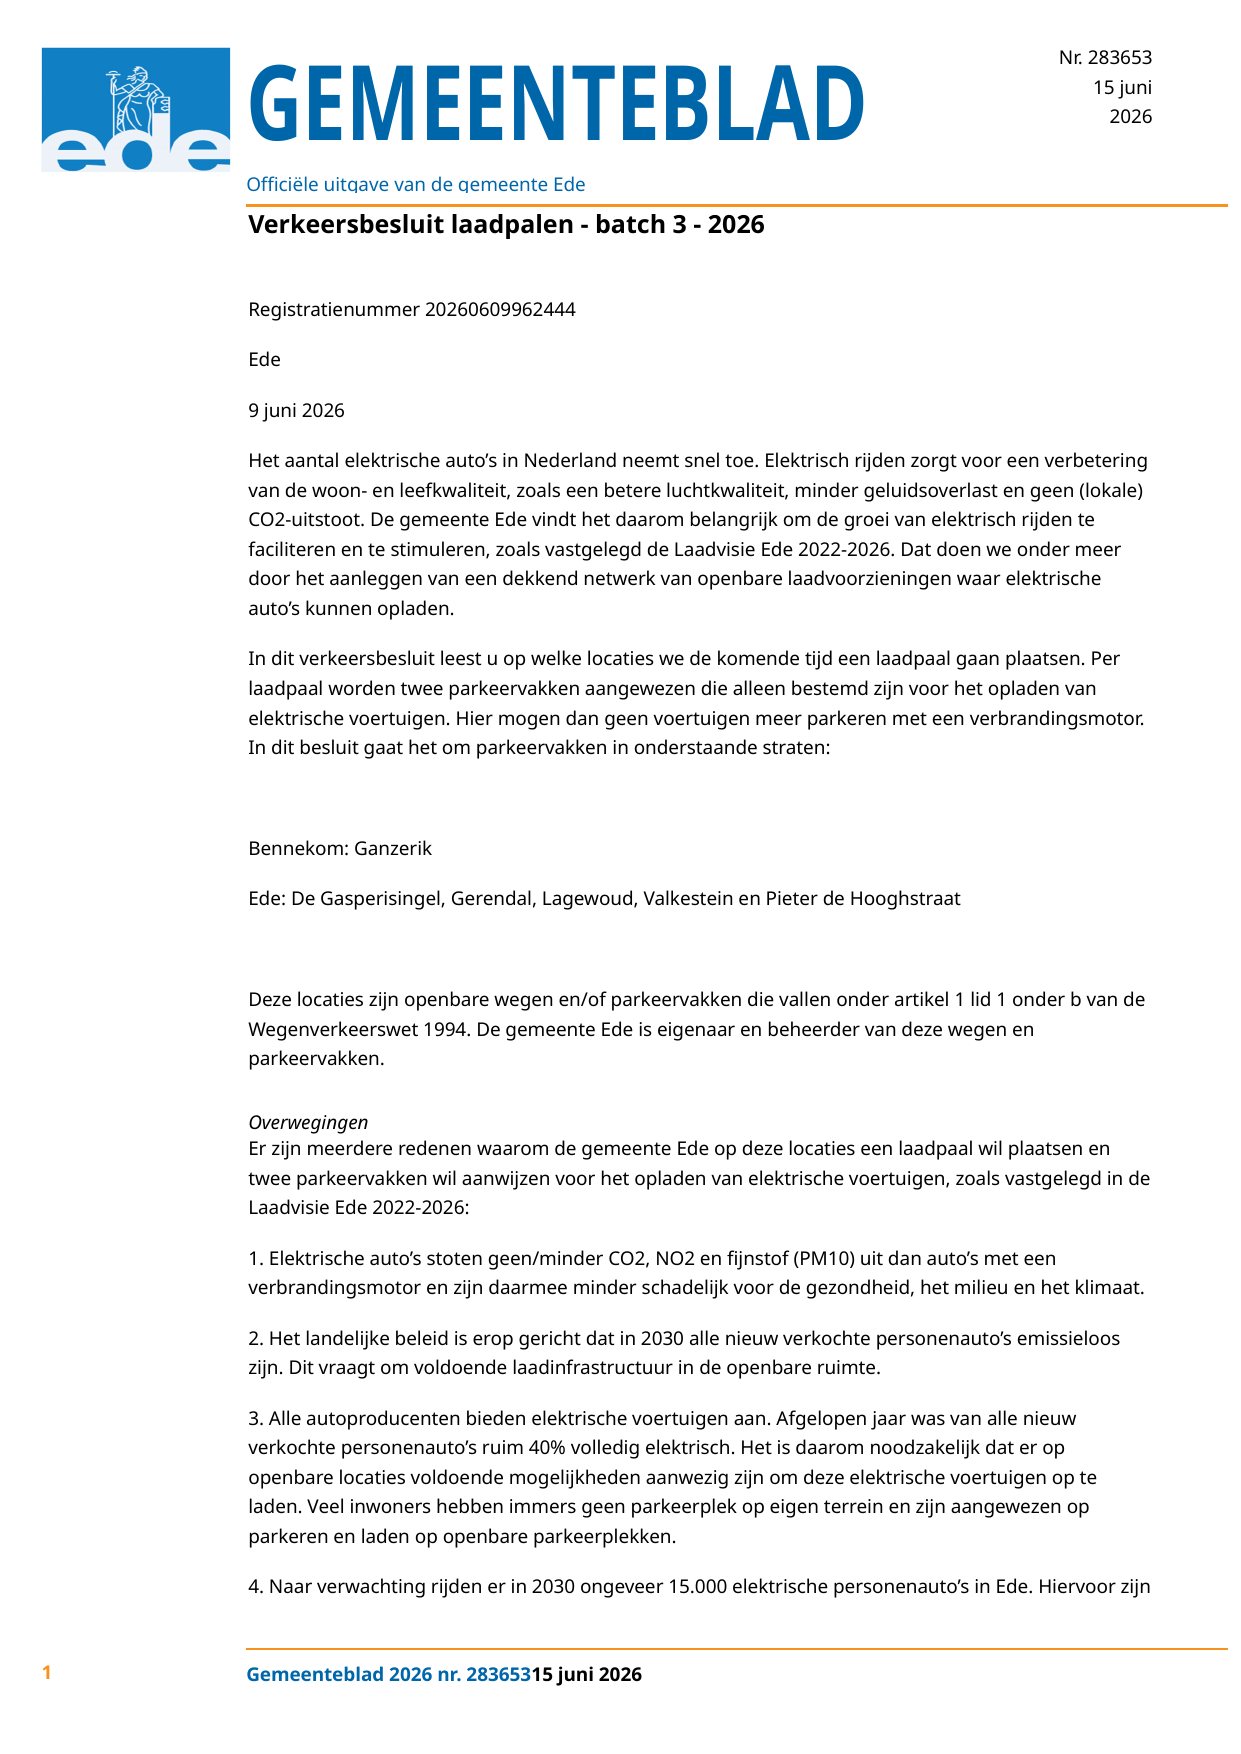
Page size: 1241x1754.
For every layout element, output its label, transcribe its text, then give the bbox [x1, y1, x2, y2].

text 1. Elektrische auto’s stoten geen/minder CO2, NO2 en fijnstof (PM10) uit dan auto’s met een verbrandingsmotor en zijn daarmee minder schadelijk voor de gezondheid, het milieu en het klimaat. [248, 1245, 1152, 1300]
text 9 juni 2026 [248, 397, 1152, 423]
text In dit verkeersbesluit leest u op welke locaties we de komende tijd een laadpaal gaan plaatsen. Per laadpaal worden twee parkeervakken aangewezen die alleen bestemd zijn voor het opladen van elektrische voertuigen. Hier mogen dan geen voertuigen meer parkeren met een verbrandingsmotor. In dit besluit gaat het om parkeervakken in onderstaande straten: [248, 646, 1152, 760]
text Registratienummer 20260609962444 [248, 296, 1152, 322]
text 4. Naar verwachting rijden er in 2030 ongeveer 15.000 elektrische personenauto’s in Ede. Hiervoor zijn [248, 1574, 1152, 1599]
text Ede: De Gasperisingel, Gerendal, Lagewoud, Valkestein en Pieter de Hooghstraat [248, 886, 1152, 911]
text Deze locaties zijn openbare wegen en/of parkeervakken die vallen onder artikel 1 lid 1 onder b van de Wegenverkeerswet 1994. De gemeente Ede is eigenaar en beheerder van deze wegen en parkeervakken. [248, 986, 1152, 1071]
text Overwegingen [248, 1109, 1152, 1135]
text 2. Het landelijke beleid is erop gericht dat in 2030 alle nieuw verkochte personenauto’s emissieloos zijn. Dit vraagt om voldoende laadinfrastructuur in de openbare ruimte. [248, 1325, 1152, 1380]
text Ede [248, 346, 1152, 372]
text Bennekom: Ganzerik [248, 835, 1152, 861]
text 3. Alle autoproducenten bieden elektrische voertuigen aan. Afgelopen jaar was van alle nieuw verkochte personenauto’s ruim 40% volledig elektrisch. Het is daarom noodzakelijk dat er op openbare locaties voldoende mogelijkheden aanwezig zijn om deze elektrische voertuigen op te laden. Veel inwoners hebben immers geen parkeerplek op eigen terrein en zijn aangewezen op parkeren en laden op openbare parkeerplekken. [248, 1405, 1152, 1549]
text Het aantal elektrische auto’s in Nederland neemt snel toe. Elektrisch rijden zorgt voor een verbetering van de woon- en leefkwaliteit, zoals een betere luchtkwaliteit, minder geluidsoverlast en geen (lokale) CO2-uitstoot. De gemeente Ede vindt het daarom belangrijk om de groei van elektrisch rijden te faciliteren en te stimuleren, zoals vastgelegd de Laadvisie Ede 2022-2026. Dat doen we onder meer door het aanleggen van een dekkend netwerk van openbare laadvoorzieningen waar elektrische auto’s kunnen opladen. [248, 447, 1152, 621]
text Verkeersbesluit laadpalen - batch 3 - 2026 [248, 207, 1152, 241]
picture [41, 47, 231, 172]
text Er zijn meerdere redenen waarom de gemeente Ede op deze locaties een laadpaal wil plaatsen en twee parkeervakken wil aanwijzen voor het opladen van elektrische voertuigen, zoals vastgelegd in de Laadvisie Ede 2022-2026: [248, 1135, 1152, 1220]
